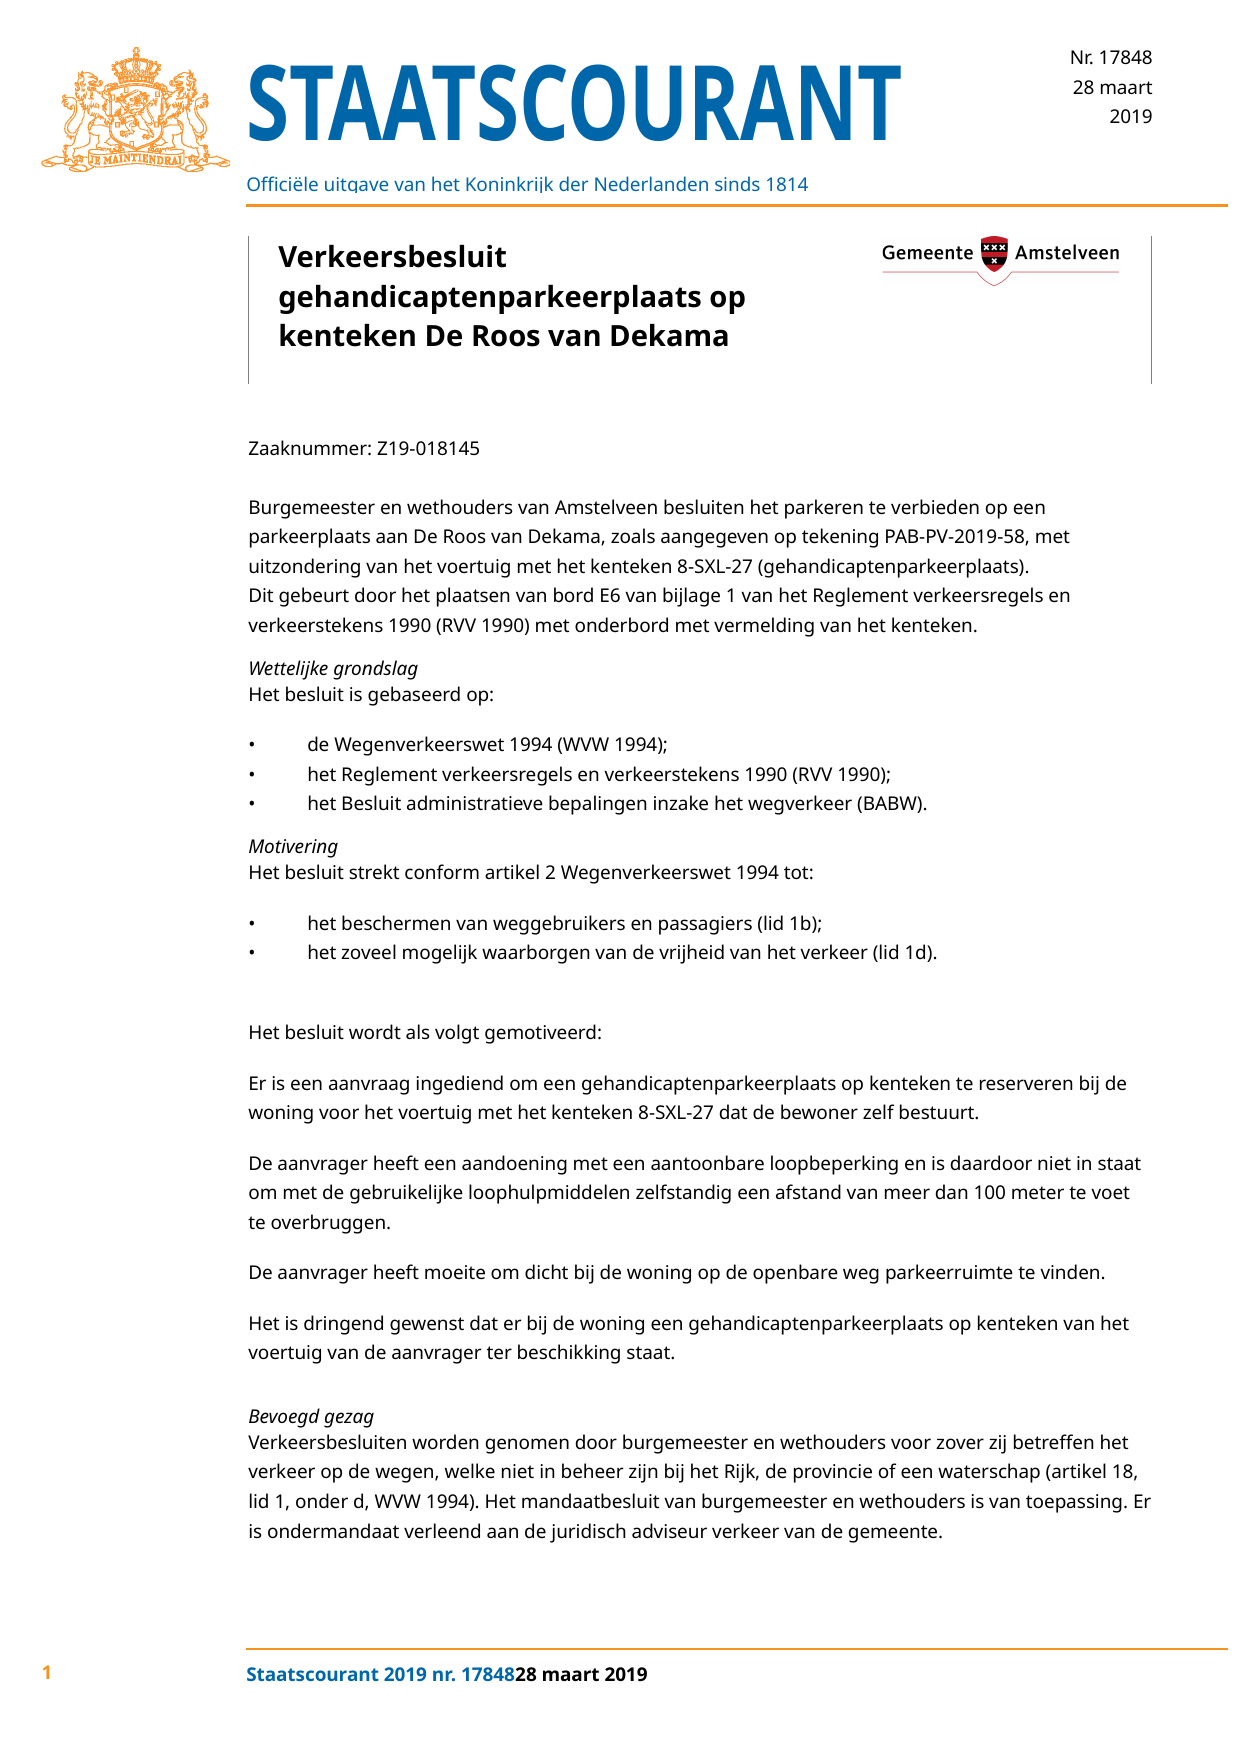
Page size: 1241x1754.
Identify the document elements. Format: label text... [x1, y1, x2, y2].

text Het is dringend gewenst dat er bij de woning een gehandicaptenparkeerplaats op kenteken van het voertuig van de aanvrager ter beschikking staat. [248, 1310, 1152, 1365]
text Burgemeester en wethouders van Amstelveen besluiten het parkeren te verbieden op een parkeerplaats aan De Roos van Dekama, zoals aangegeven op tekening PAB-PV-2019-58, met uitzondering van het voertuig met het kenteken 8-SXL-27 (gehandicaptenparkeerplaats). [248, 494, 1152, 579]
text De aanvrager heeft een aandoening met een aantoonbare loopbeperking en is daardoor niet in staat om met de gebruikelijke loophulpmiddelen zelfstandig een afstand van meer dan 100 meter te voet te overbruggen. [248, 1150, 1152, 1235]
list het beschermen van weggebruikers en passagiers (lid 1b); [248, 910, 1152, 936]
text Het besluit strekt conform artikel 2 Wegenverkeerswet 1994 tot: [248, 859, 1152, 885]
list het zoveel mogelijk waarborgen van de vrijheid van het verkeer (lid 1d). [248, 939, 1152, 965]
text Verkeersbesluiten worden genomen door burgemeester en wethouders voor zover zij betreffen het verkeer op de wegen, welke niet in beheer zijn bij het Rijk, de provincie of een waterschap (artikel 18, lid 1, onder d, WVW 1994). Het mandaatbesluit van burgemeester en wethouders is van toepassing. Er is ondermandaat verleend aan de juridisch adviseur verkeer van de gemeente. [248, 1429, 1152, 1544]
list het Reglement verkeersregels en verkeerstekens 1990 (RVV 1990); [248, 761, 1152, 787]
text Wettelijke grondslag [248, 655, 1152, 681]
list het Besluit administratieve bepalingen inzake het wegverkeer (BABW). [248, 791, 1152, 816]
list de Wegenverkeerswet 1994 (WVW 1994); [248, 731, 1152, 757]
text Het besluit wordt als volgt gemotiveerd: [248, 1019, 1152, 1045]
text Er is een aanvraag ingediend om een gehandicaptenparkeerplaats op kenteken te reserveren bij de woning voor het voertuig met het kenteken 8-SXL-27 dat de bewoner zelf bestuurt. [248, 1070, 1152, 1125]
table_header [850, 236, 1151, 384]
text Het besluit is gebaseerd op: [248, 681, 1152, 707]
picture [41, 47, 231, 172]
text Motivering [248, 834, 1152, 859]
text De aanvrager heeft moeite om dicht bij de woning op de openbare weg parkeerruimte te vinden. [248, 1259, 1152, 1285]
table_header Verkeersbesluit gehandicaptenparkeerplaats op kenteken De Roos van Dekama [249, 236, 850, 384]
text Zaaknummer: Z19-018145 [248, 435, 1152, 460]
text Bevoegd gezag [248, 1403, 1152, 1429]
text Dit gebeurt door het plaatsen van bord E6 van bijlage 1 van het Reglement verkeersregels en verkeerstekens 1990 (RVV 1990) met onderbord met vermelding van het kenteken. [248, 583, 1152, 638]
picture [882, 236, 1119, 286]
